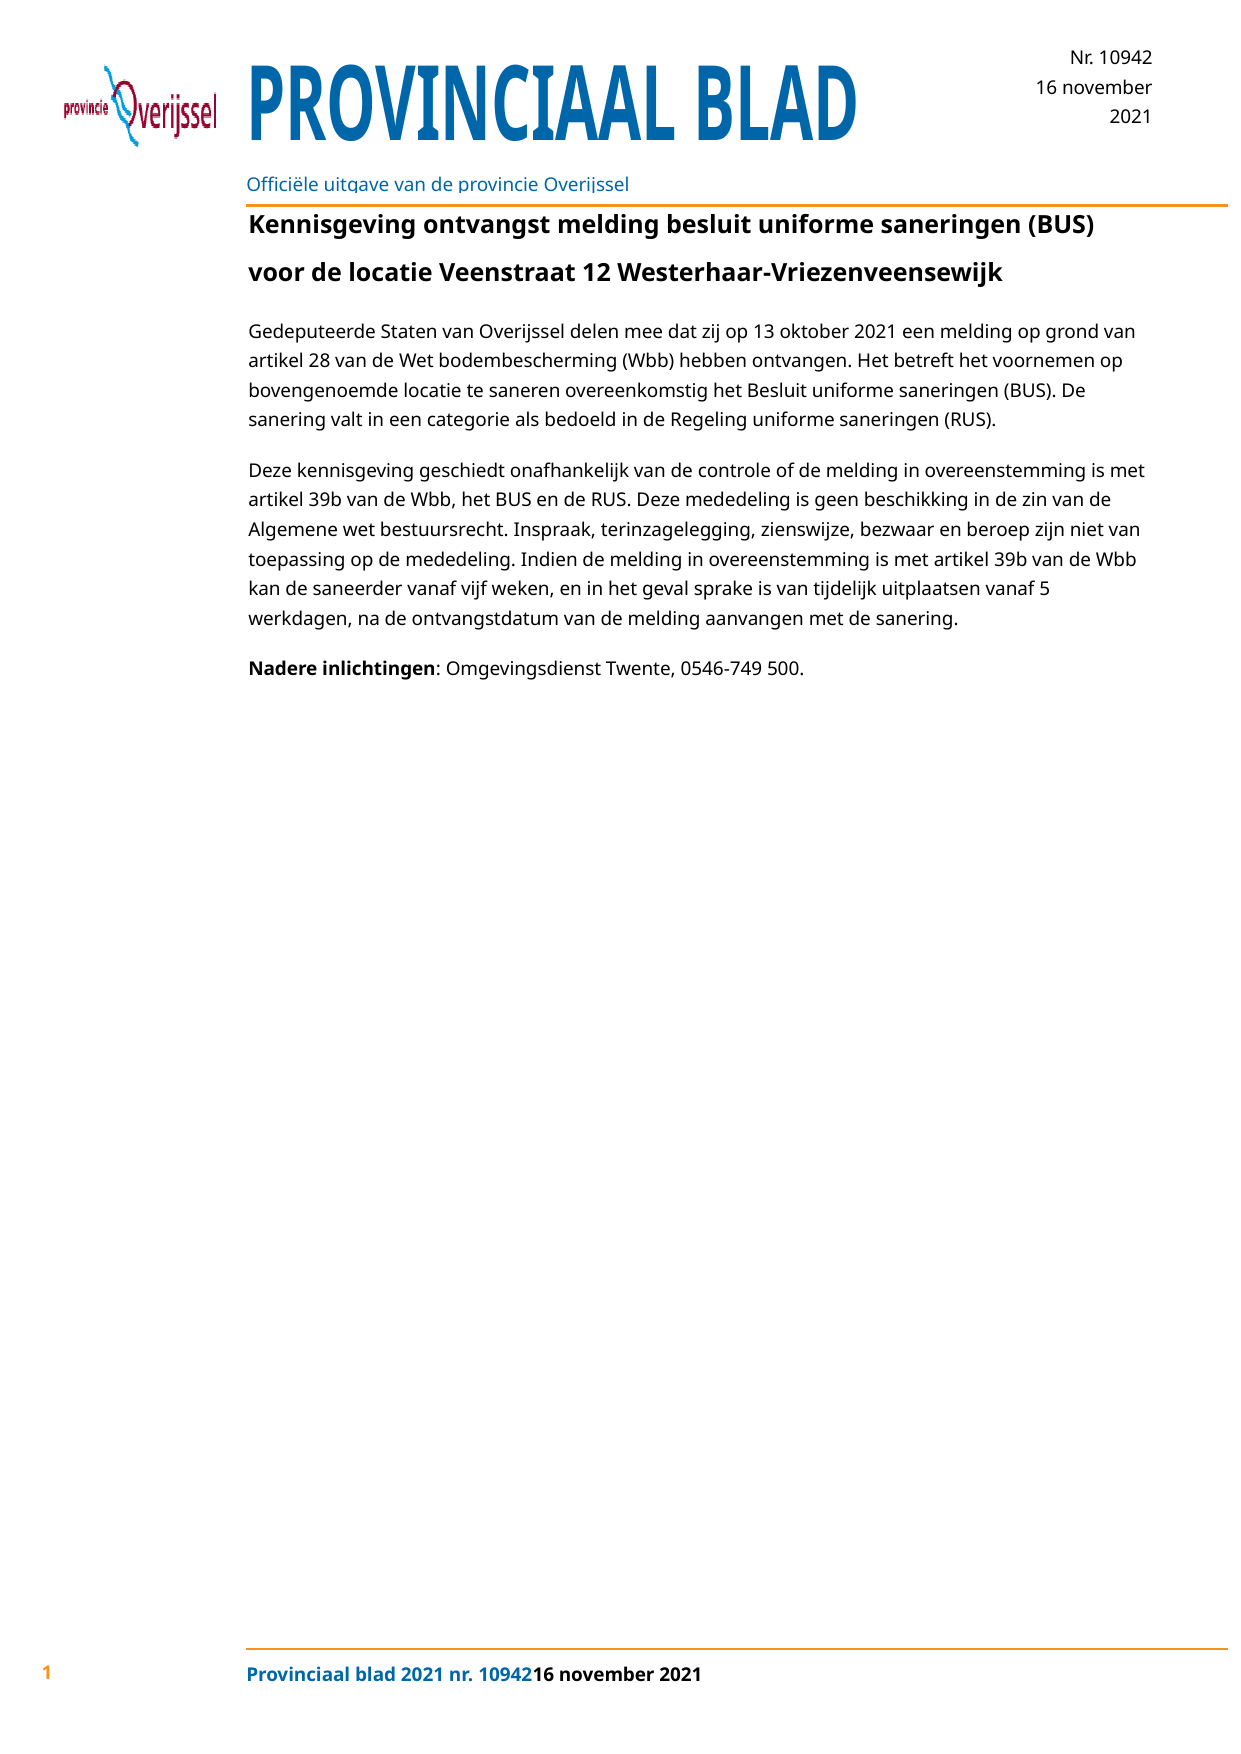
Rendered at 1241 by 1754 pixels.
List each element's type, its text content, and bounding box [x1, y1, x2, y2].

text Gedeputeerde Staten van Overijssel delen mee dat zij op 13 oktober 2021 een melding op grond van artikel 28 van de Wet bodembescherming (Wbb) hebben ontvangen. Het betreft het voornemen op bovengenoemde locatie te saneren overeenkomstig het Besluit uniforme saneringen (BUS). De sanering valt in een categorie als bedoeld in de Regeling uniforme saneringen (RUS). [248, 318, 1152, 432]
text Nadere inlichtingen: Omgevingsdienst Twente, 0546-749 500. [248, 655, 1152, 681]
text Kennisgeving ontvangst melding besluit uniforme saneringen (BUS) voor de locatie Veenstraat 12 Westerhaar-Vriezenveensewijk [248, 207, 1152, 288]
picture [41, 47, 231, 172]
text Deze kennisgeving geschiedt onafhankelijk van de controle of de melding in overeenstemming is met artikel 39b van de Wbb, het BUS en de RUS. Deze mededeling is geen beschikking in de zin van de Algemene wet bestuursrecht. Inspraak, terinzagelegging, zienswijze, bezwaar en beroep zijn niet van toepassing op de mededeling. Indien de melding in overeenstemming is met artikel 39b van de Wbb kan de saneerder vanaf vijf weken, en in het geval sprake is van tijdelijk uitplaatsen vanaf 5 werkdagen, na de ontvangstdatum van de melding aanvangen met de sanering. [248, 457, 1152, 631]
